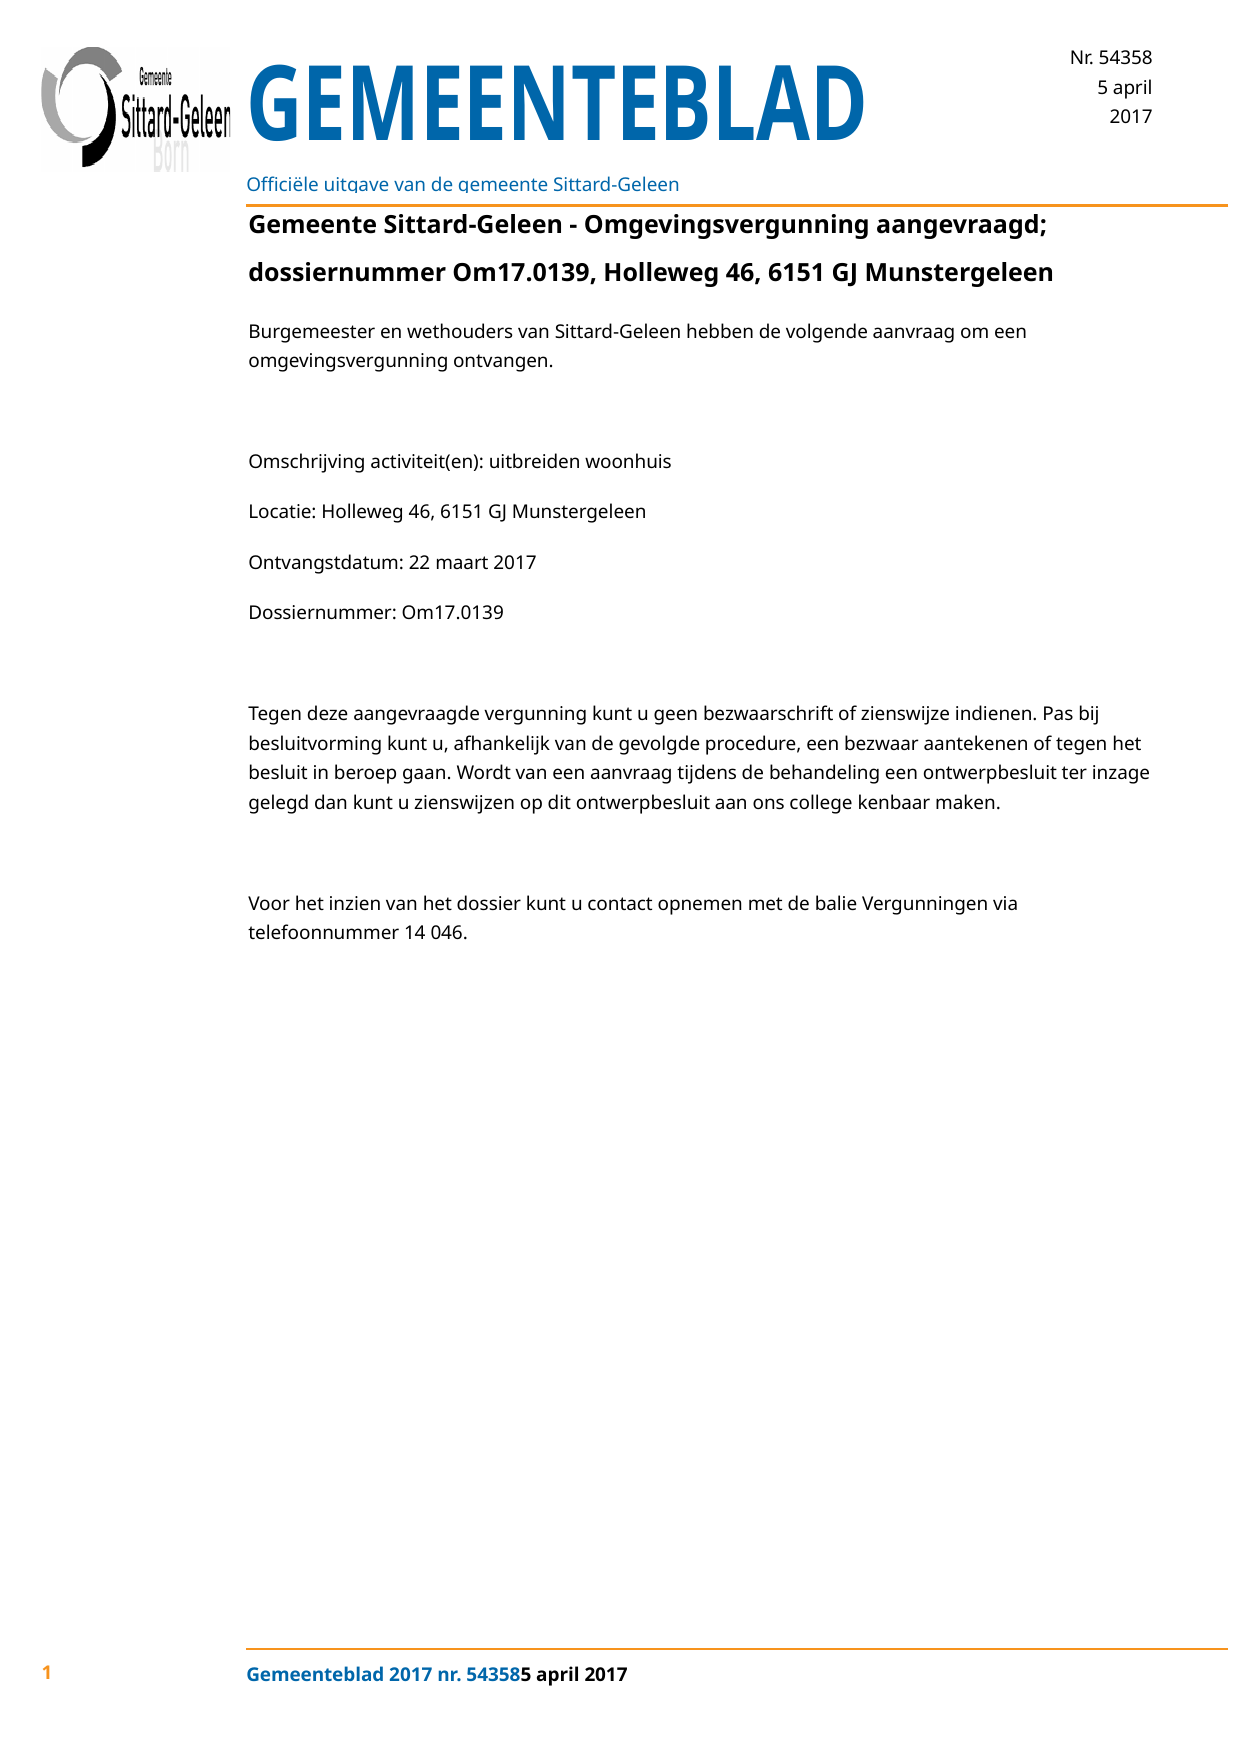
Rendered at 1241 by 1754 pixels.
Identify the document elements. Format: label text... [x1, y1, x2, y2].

picture [41, 47, 231, 172]
text Gemeente Sittard-Geleen - Omgevingsvergunning aangevraagd; dossiernummer Om17.0139, Holleweg 46, 6151 GJ Munstergeleen [248, 207, 1152, 288]
text Ontvangstdatum: 22 maart 2017 [248, 549, 1152, 575]
text Voor het inzien van het dossier kunt u contact opnemen met de balie Vergunningen via telefoonnummer 14 046. [248, 890, 1152, 945]
text Burgemeester en wethouders van Sittard-Geleen hebben de volgende aanvraag om een omgevingsvergunning ontvangen. [248, 318, 1152, 373]
text Locatie: Holleweg 46, 6151 GJ Munstergeleen [248, 499, 1152, 524]
text Omschrijving activiteit(en): uitbreiden woonhuis [248, 448, 1152, 474]
text Dossiernummer: Om17.0139 [248, 599, 1152, 625]
text Tegen deze aangevraagde vergunning kunt u geen bezwaarschrift of zienswijze indienen. Pas bij besluitvorming kunt u, afhankelijk van de gevolgde procedure, een bezwaar aantekenen of tegen het besluit in beroep gaan. Wordt van een aanvraag tijdens de behandeling een ontwerpbesluit ter inzage gelegd dan kunt u zienswijzen op dit ontwerpbesluit aan ons college kenbaar maken. [248, 700, 1152, 815]
